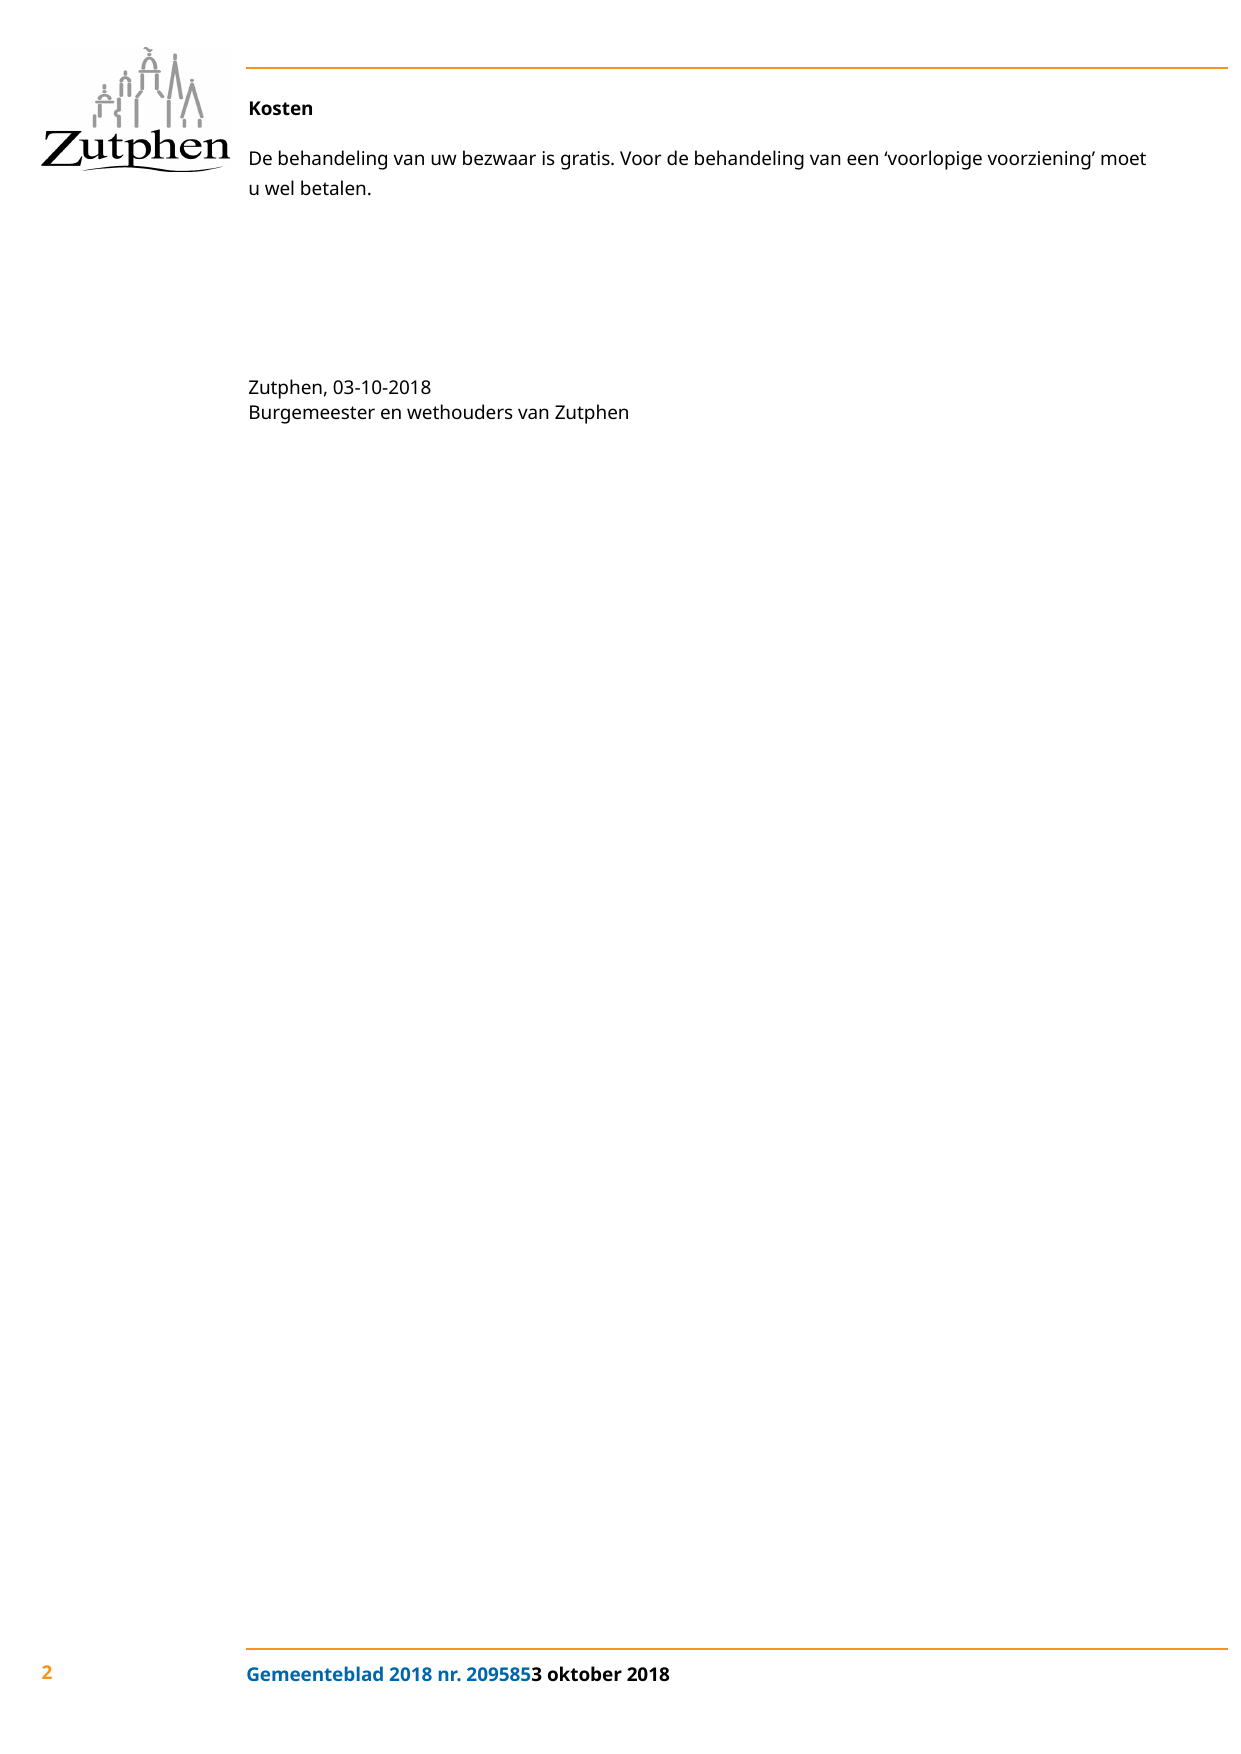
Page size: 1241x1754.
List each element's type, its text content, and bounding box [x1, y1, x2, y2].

picture [41, 47, 231, 172]
text Kosten [248, 95, 1152, 121]
text De behandeling van uw bezwaar is gratis. Voor de behandeling van een ‘voorlopige voorziening’ moet u wel betalen. [248, 145, 1152, 201]
text Zutphen, 03-10-2018 [248, 374, 1152, 399]
text Burgemeester en wethouders van Zutphen [248, 399, 1152, 425]
